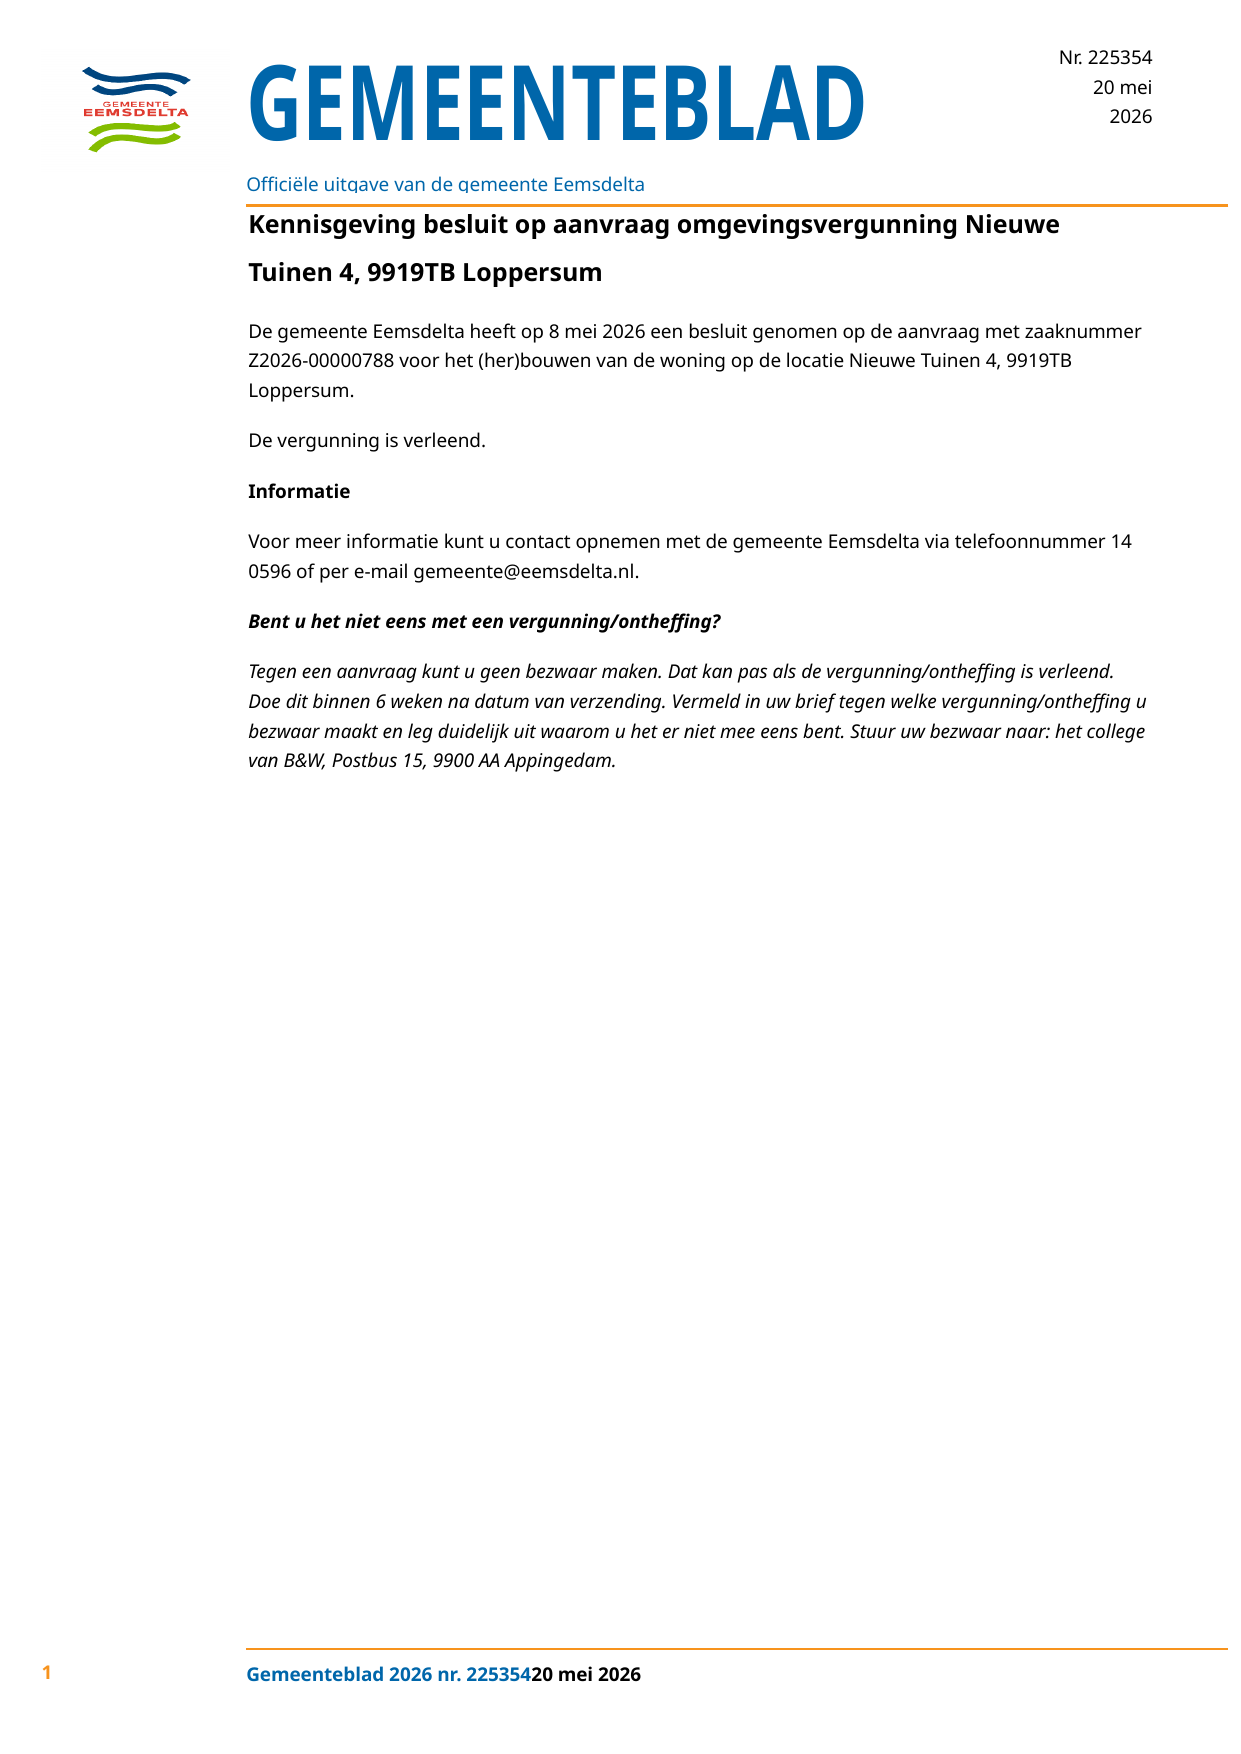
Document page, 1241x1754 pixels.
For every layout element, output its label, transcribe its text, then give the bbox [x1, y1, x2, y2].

text De vergunning is verleend. [248, 427, 1152, 453]
text Informatie [248, 478, 1152, 504]
picture [41, 47, 231, 172]
text Bent u het niet eens met een vergunning/ontheffing? [248, 608, 1152, 634]
text Tegen een aanvraag kunt u geen bezwaar maken. Dat kan pas als de vergunning/ontheffing is verleend. Doe dit binnen 6 weken na datum van verzending. Vermeld in uw brief tegen welke vergunning/ontheffing u bezwaar maakt en leg duidelijk uit waarom u het er niet mee eens bent. Stuur uw bezwaar naar: het college van B&W, Postbus 15, 9900 AA Appingedam. [248, 659, 1152, 773]
text Voor meer informatie kunt u contact opnemen met de gemeente Eemsdelta via telefoonnummer 14 0596 of per e-mail gemeente@eemsdelta.nl. [248, 528, 1152, 584]
text Kennisgeving besluit op aanvraag omgevingsvergunning Nieuwe Tuinen 4, 9919TB Loppersum [248, 207, 1152, 288]
text De gemeente Eemsdelta heeft op 8 mei 2026 een besluit genomen op de aanvraag met zaaknummer Z2026-00000788 voor het (her)bouwen van de woning op de locatie Nieuwe Tuinen 4, 9919TB Loppersum. [248, 318, 1152, 403]
